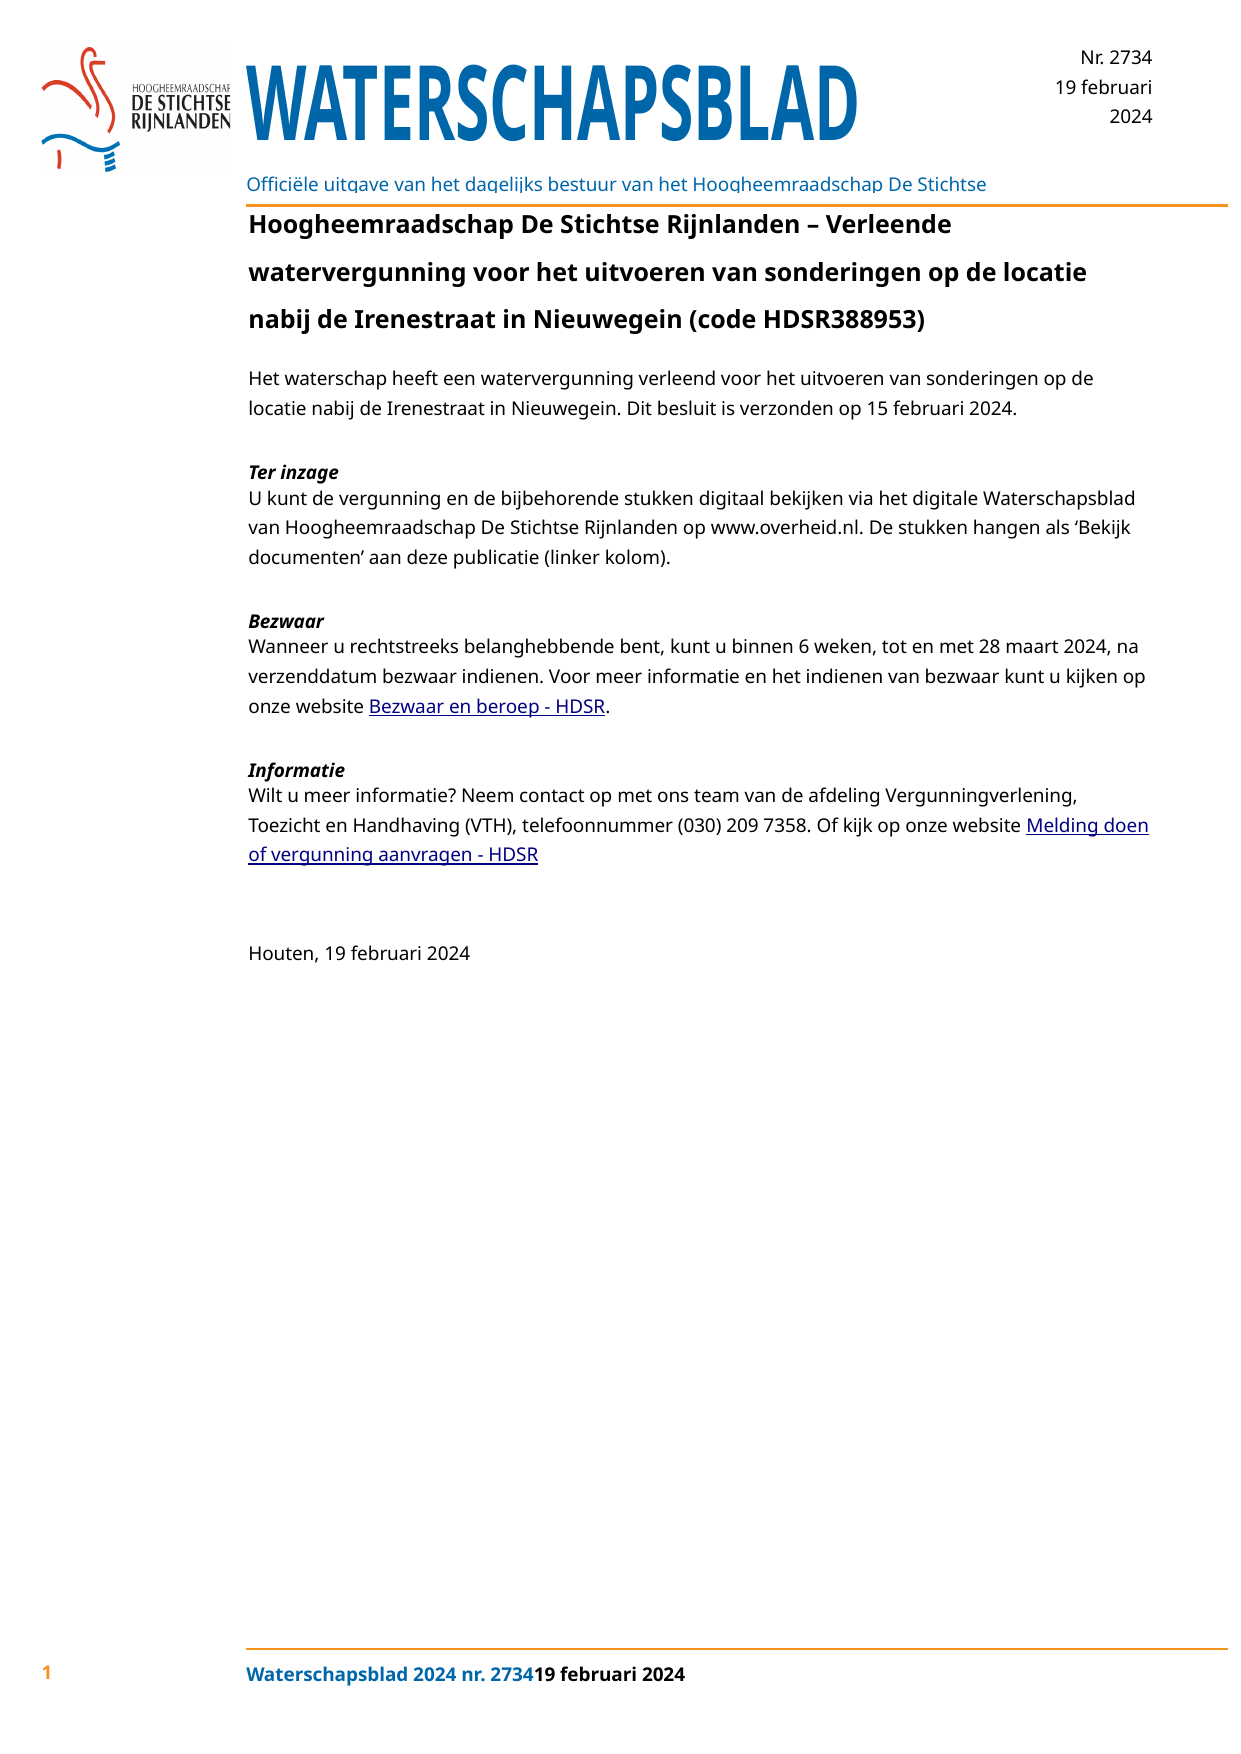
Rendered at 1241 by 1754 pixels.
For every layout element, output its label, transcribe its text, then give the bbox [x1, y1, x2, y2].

text Bezwaar [248, 608, 1152, 634]
text Wilt u meer informatie? Neem contact op met ons team van de afdeling Vergunningverlening, Toezicht en Handhaving (VTH), telefoonnummer (030) 209 7358. Of kijk op onze website Melding doen of vergunning aanvragen - HDSR [248, 782, 1152, 867]
text Het waterschap heeft een watervergunning verleend voor het uitvoeren van sonderingen op de locatie nabij de Irenestraat in Nieuwegein. Dit besluit is verzonden op 15 februari 2024. [248, 366, 1152, 421]
text Ter inzage [248, 459, 1152, 485]
text Houten, 19 februari 2024 [248, 940, 1152, 966]
text U kunt de vergunning en de bijbehorende stukken digitaal bekijken via het digitale Waterschapsblad van Hoogheemraadschap De Stichtse Rijnlanden op www.overheid.nl. De stukken hangen als ‘Bekijk documenten’ aan deze publicatie (linker kolom). [248, 485, 1152, 570]
text Wanneer u rechtstreeks belanghebbende bent, kunt u binnen 6 weken, tot en met 28 maart 2024, na verzenddatum bezwaar indienen. Voor meer informatie en het indienen van bezwaar kunt u kijken op onze website Bezwaar en beroep - HDSR. [248, 634, 1152, 718]
text Informatie [248, 757, 1152, 782]
text Hoogheemraadschap De Stichtse Rijnlanden – Verleende watervergunning voor het uitvoeren van sonderingen op de locatie nabij de Irenestraat in Nieuwegein (code HDSR388953) [248, 207, 1152, 336]
picture [41, 47, 231, 172]
